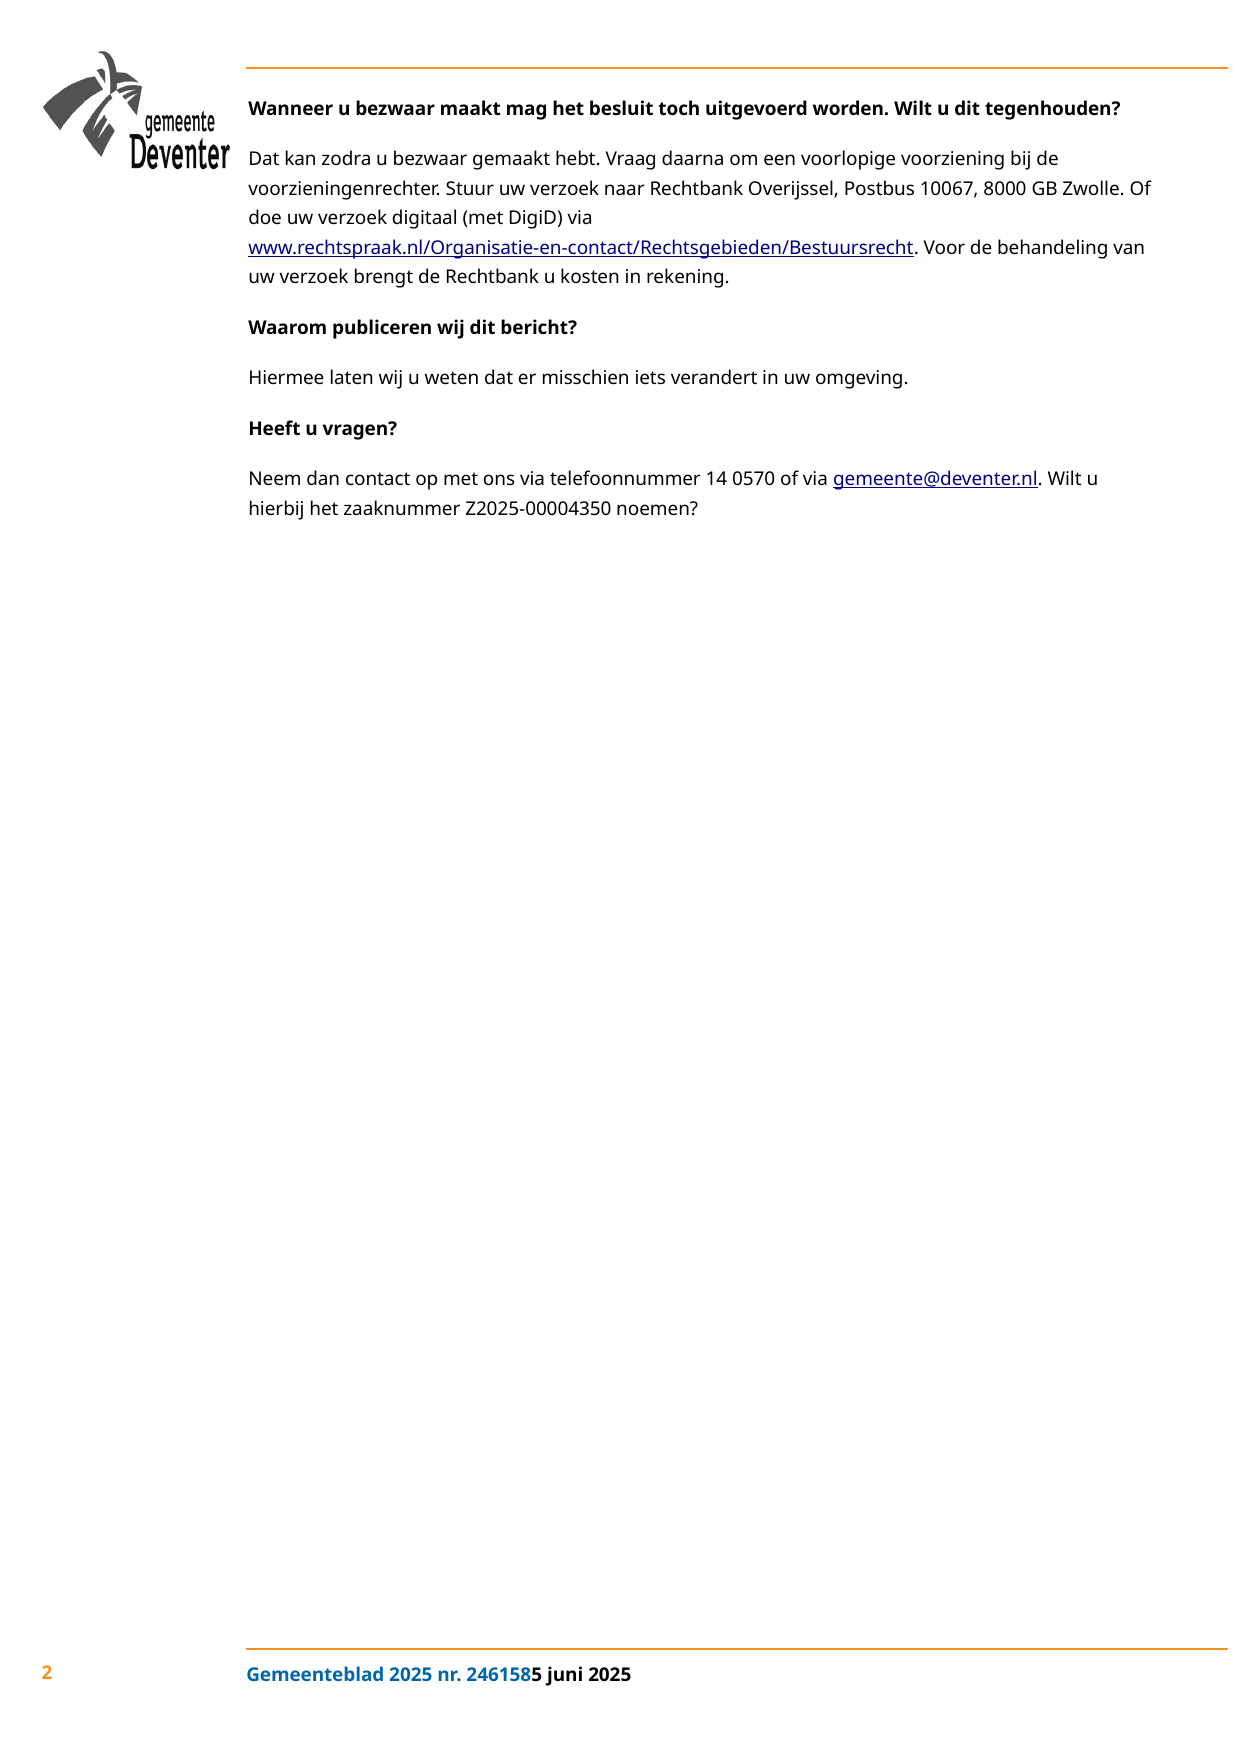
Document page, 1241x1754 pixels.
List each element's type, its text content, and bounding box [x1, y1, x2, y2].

text Wanneer u bezwaar maakt mag het besluit toch uitgevoerd worden. Wilt u dit tegenhouden? [248, 95, 1152, 121]
text Waarom publiceren wij dit bericht? [248, 314, 1152, 340]
text Dat kan zodra u bezwaar gemaakt hebt. Vraag daarna om een voorlopige voorziening bij de voorzieningenrechter. Stuur uw verzoek naar Rechtbank Overijssel, Postbus 10067, 8000 GB Zwolle. Of doe uw verzoek digitaal (met DigiD) via www.rechtspraak.nl/Organisatie-en-contact/Rechtsgebieden/Bestuursrecht. Voor de behandeling van uw verzoek brengt de Rechtbank u kosten in rekening. [248, 145, 1152, 289]
text Heeft u vragen? [248, 415, 1152, 441]
text Neem dan contact op met ons via telefoonnummer 14 0570 of via gemeente@deventer.nl. Wilt u hierbij het zaaknummer Z2025-00004350 noemen? [248, 465, 1152, 521]
text Hiermee laten wij u weten dat er misschien iets verandert in uw omgeving. [248, 364, 1152, 390]
picture [41, 47, 231, 172]
